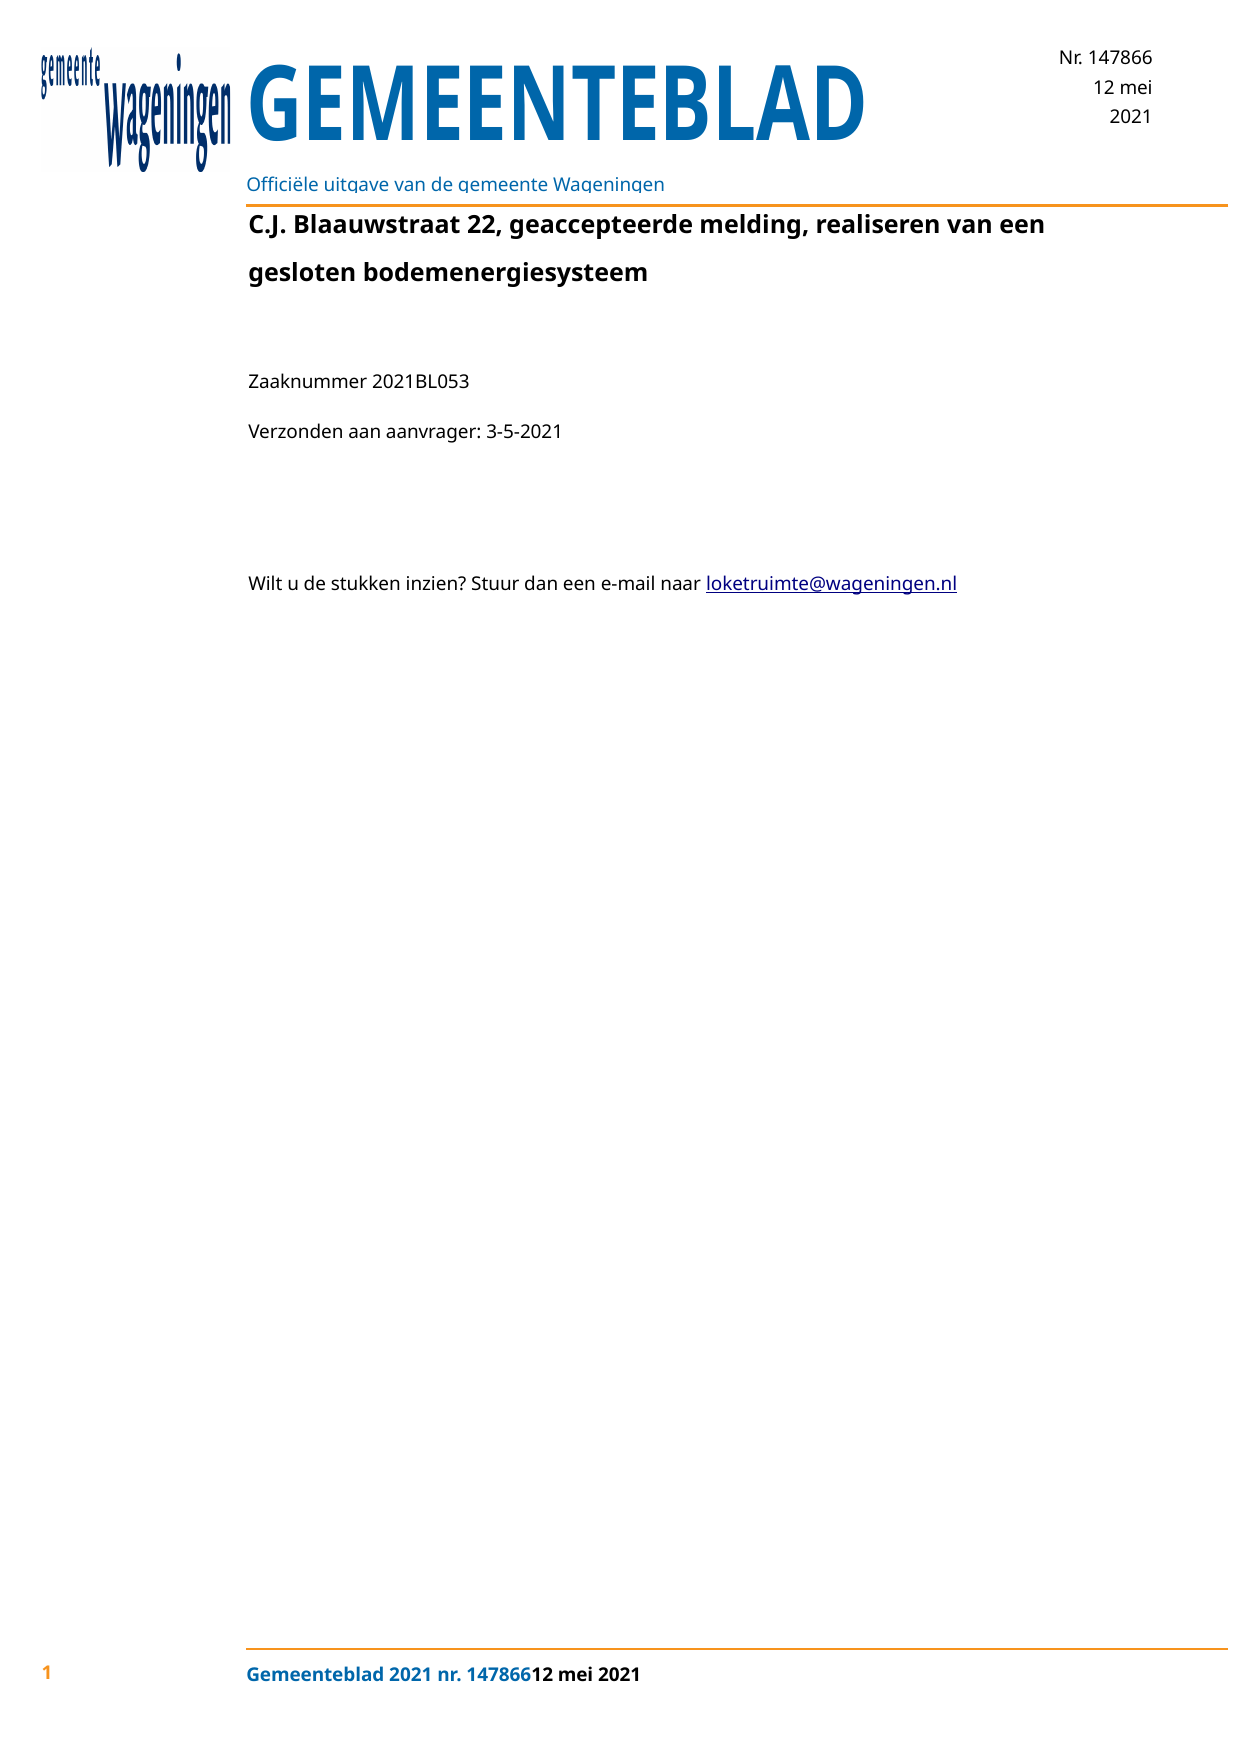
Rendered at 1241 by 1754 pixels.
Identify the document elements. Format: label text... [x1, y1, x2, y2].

text Wilt u de stukken inzien? Stuur dan een e-mail naar loketruimte@wageningen.nl [248, 570, 1152, 596]
text Verzonden aan aanvrager: 3-5-2021 [248, 419, 1152, 444]
picture [41, 47, 231, 172]
text C.J. Blaauwstraat 22, geaccepteerde melding, realiseren van een gesloten bodemenergiesysteem [248, 207, 1152, 288]
text Zaaknummer 2021BL053 [248, 368, 1152, 394]
